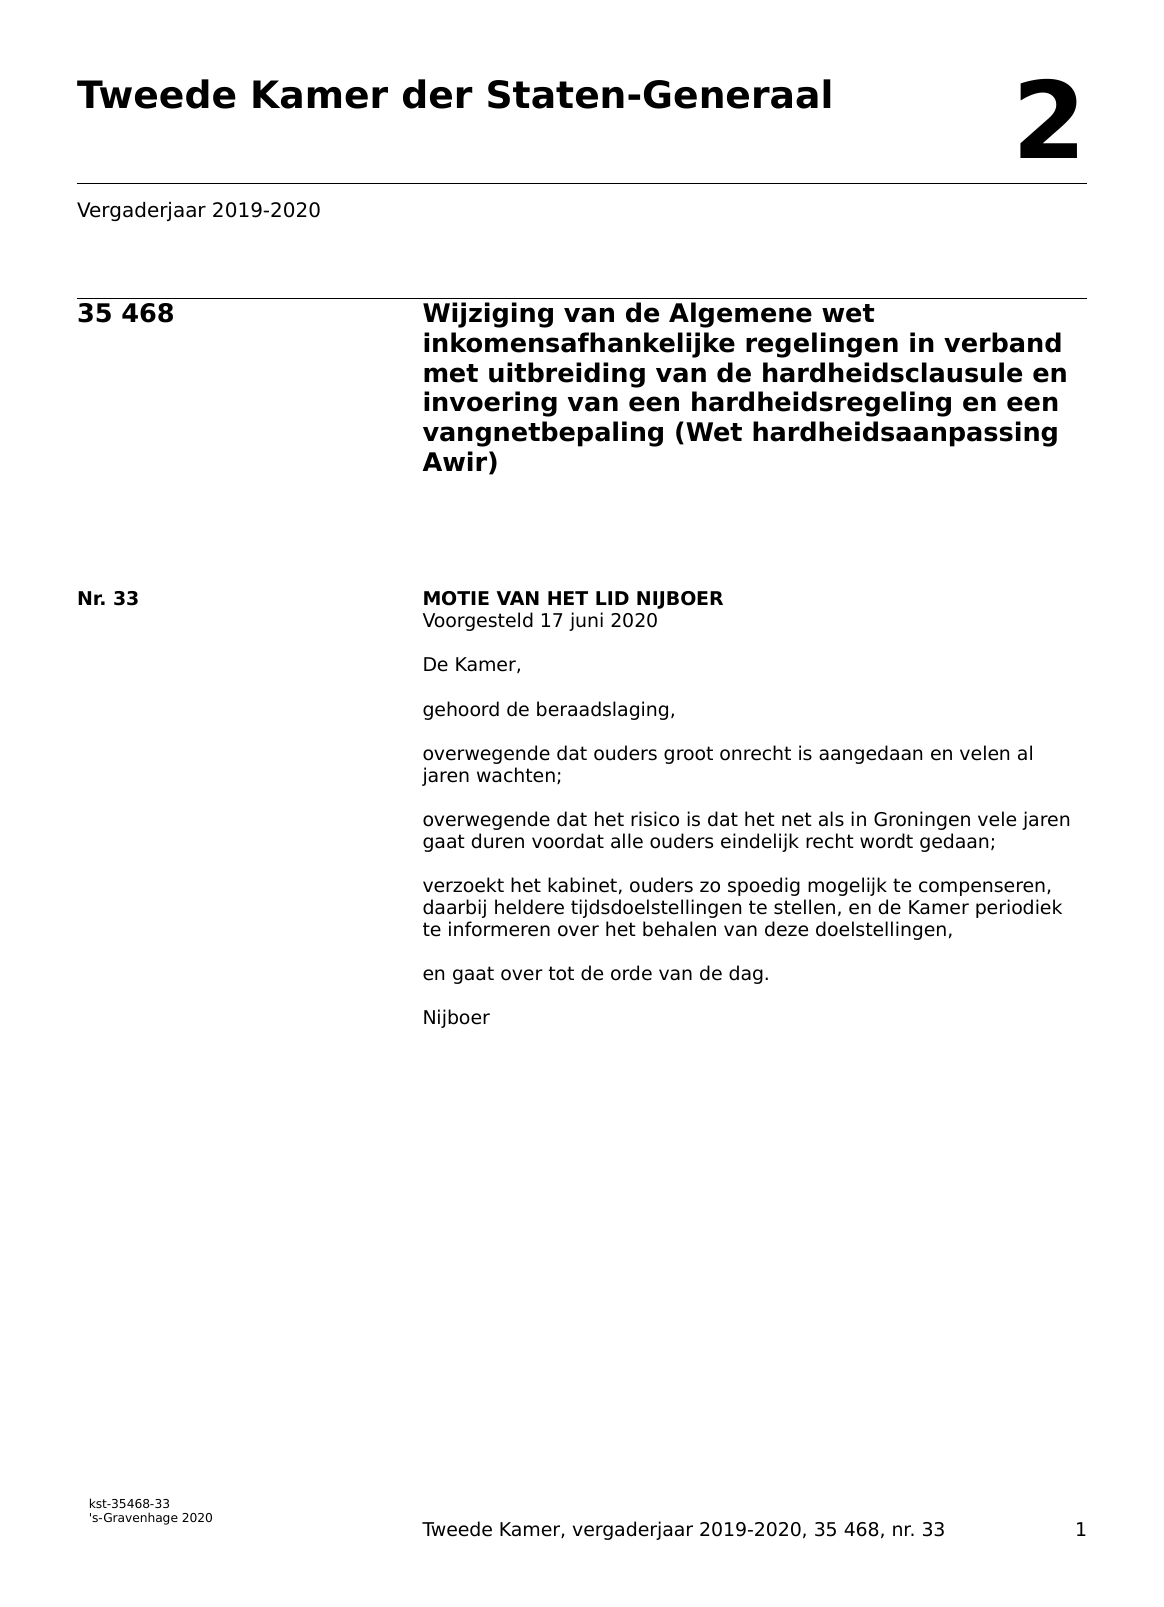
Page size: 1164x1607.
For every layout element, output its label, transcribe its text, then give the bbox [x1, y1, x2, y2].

text 's-Gravenhage 2020 [88, 1511, 323, 1525]
subtitle 35 468 Wijziging van de Algemene wet inkomensafhankelijke regelingen in verband met uitbreiding van de hardheidsclausule en invoering van een hardheidsregeling en een vangnetbepaling (Wet hardheidsaanpassing Awir) [77, 299, 1087, 477]
text gehoord de beraadslaging, [422, 698, 1087, 720]
text kst-35468-33 [88, 1497, 323, 1511]
text verzoekt het kabinet, ouders zo spoedig mogelijk te compenseren, daarbij heldere tijdsdoelstellingen te stellen, en de Kamer periodiek te informeren over het behalen van deze doelstellingen, [422, 875, 1087, 941]
text overwegende dat het risico is dat het net als in Groningen vele jaren gaat duren voordat alle ouders eindelijk recht wordt gedaan; [422, 809, 1087, 853]
table_header Tweede Kamer der Staten-Generaal [77, 59, 886, 183]
table_header 2 [886, 59, 1087, 183]
text Voorgesteld 17 juni 2020 [422, 610, 1087, 632]
text De Kamer, [422, 654, 1087, 676]
subtitle Nr. 33 MOTIE VAN HET LID NIJBOER [77, 588, 1087, 610]
text overwegende dat ouders groot onrecht is aangedaan en velen al jaren wachten; [422, 743, 1087, 787]
table_cell Vergaderjaar 2019-2020 [77, 184, 1087, 298]
text Nijboer [422, 1007, 1087, 1029]
text en gaat over tot de orde van de dag. [422, 963, 1087, 985]
